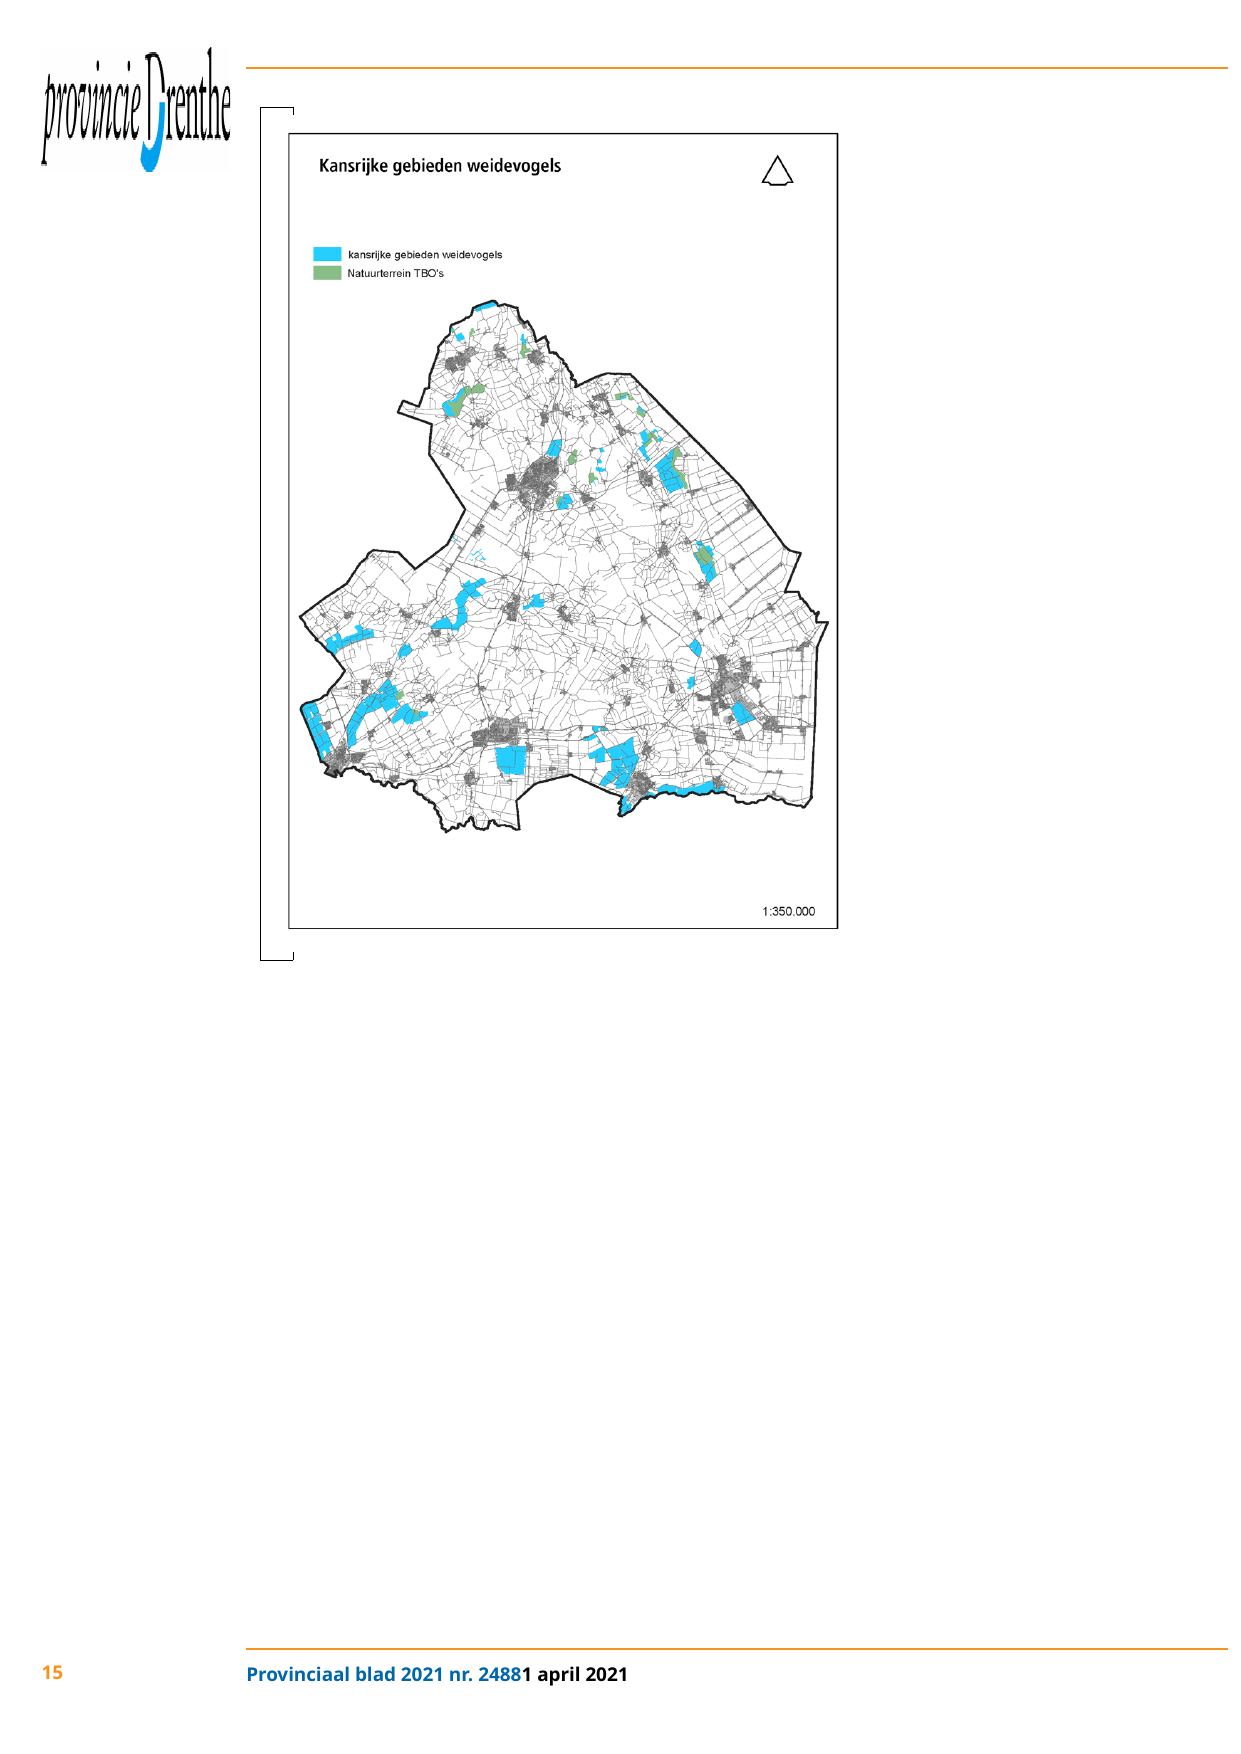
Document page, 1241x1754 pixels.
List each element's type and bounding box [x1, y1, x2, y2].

picture [41, 47, 231, 172]
picture [268, 115, 860, 952]
